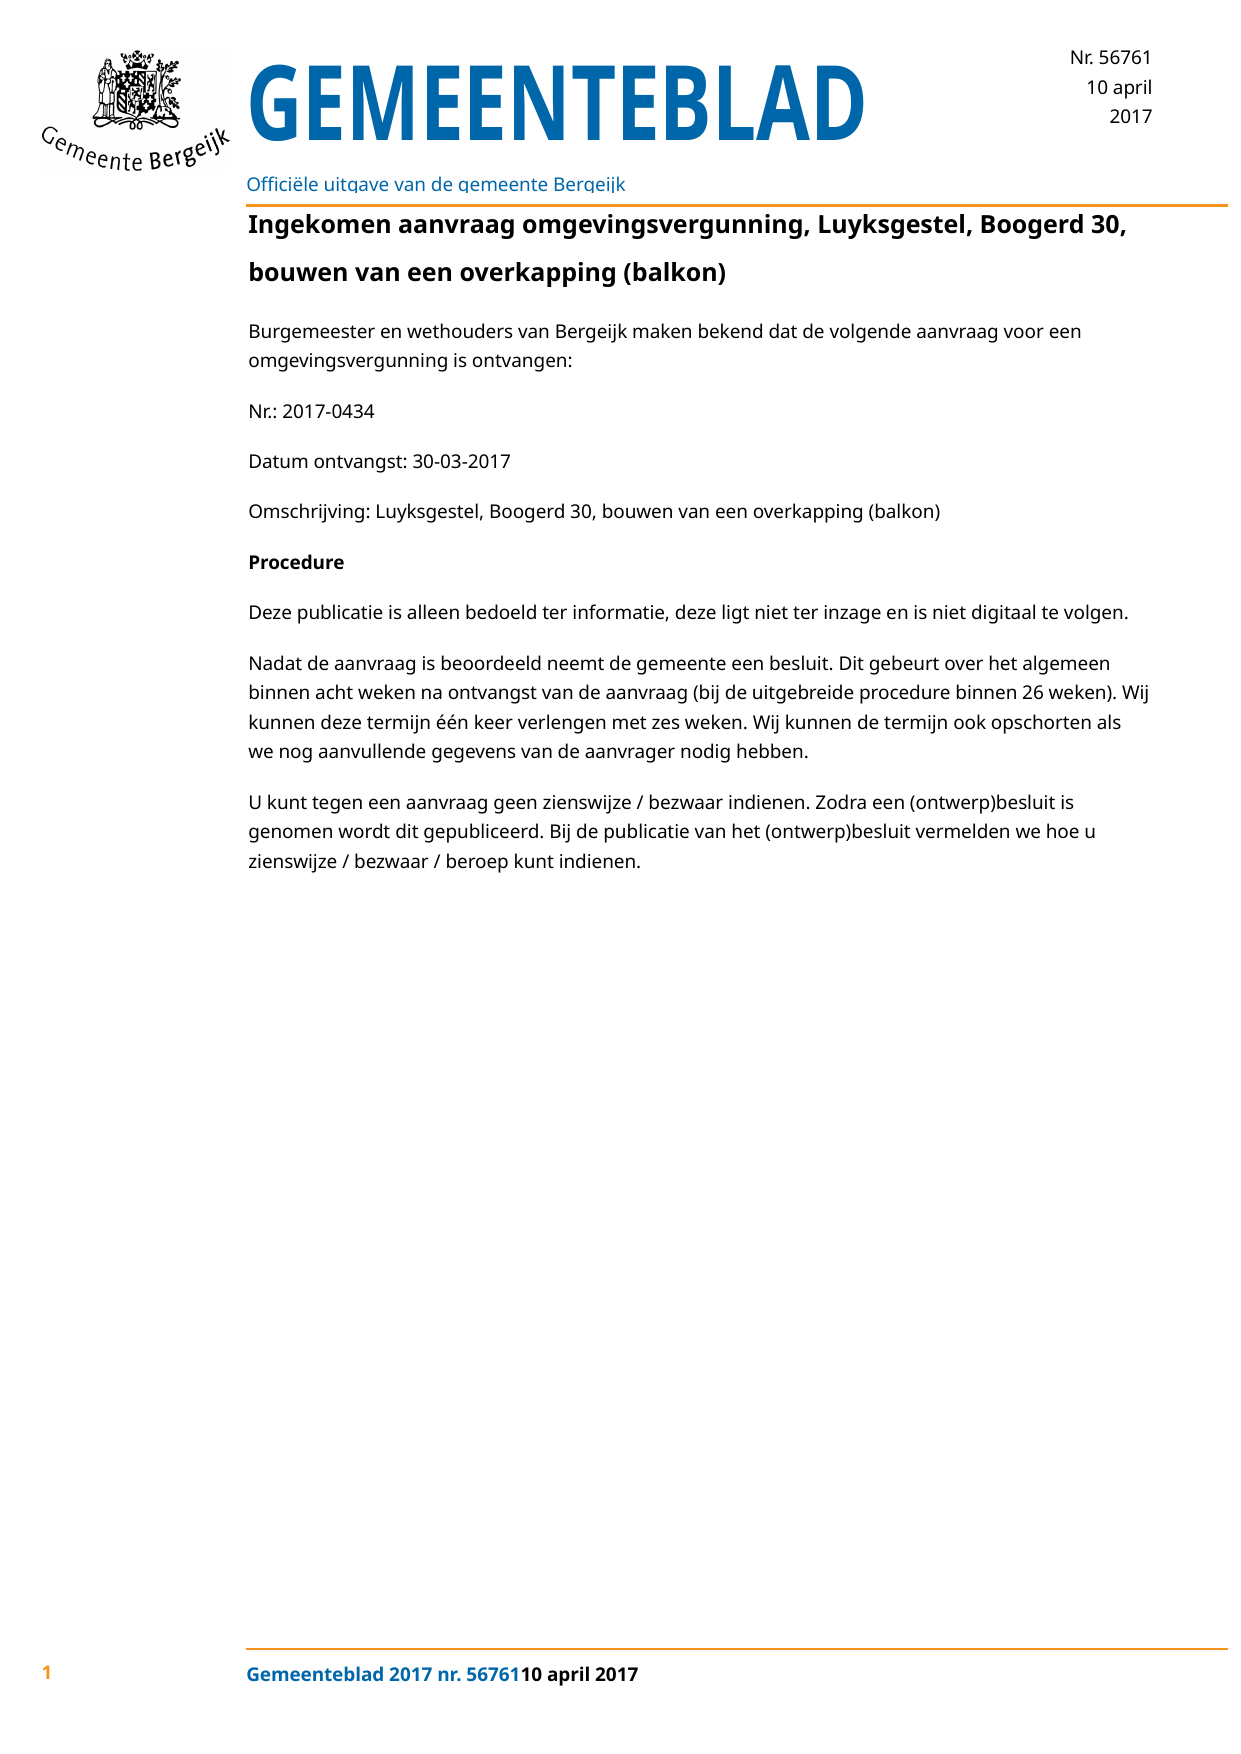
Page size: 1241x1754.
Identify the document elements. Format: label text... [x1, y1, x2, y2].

text Nadat de aanvraag is beoordeeld neemt de gemeente een besluit. Dit gebeurt over het algemeen binnen acht weken na ontvangst van de aanvraag (bij de uitgebreide procedure binnen 26 weken). Wij kunnen deze termijn één keer verlengen met zes weken. Wij kunnen de termijn ook opschorten als we nog aanvullende gegevens van de aanvrager nodig hebben. [248, 650, 1152, 764]
text Procedure [248, 549, 1152, 575]
text Nr.: 2017-0434 [248, 398, 1152, 424]
text U kunt tegen een aanvraag geen zienswijze / bezwaar indienen. Zodra een (ontwerp)besluit is genomen wordt dit gepubliceerd. Bij de publicatie van het (ontwerp)besluit vermelden we hoe u zienswijze / bezwaar / beroep kunt indienen. [248, 789, 1152, 874]
text Omschrijving: Luyksgestel, Boogerd 30, bouwen van een overkapping (balkon) [248, 499, 1152, 524]
picture [41, 47, 231, 172]
text Burgemeester en wethouders van Bergeijk maken bekend dat de volgende aanvraag voor een omgevingsvergunning is ontvangen: [248, 318, 1152, 373]
text Ingekomen aanvraag omgevingsvergunning, Luyksgestel, Boogerd 30, bouwen van een overkapping (balkon) [248, 207, 1152, 288]
text Datum ontvangst: 30-03-2017 [248, 448, 1152, 474]
text Deze publicatie is alleen bedoeld ter informatie, deze ligt niet ter inzage en is niet digitaal te volgen. [248, 599, 1152, 625]
